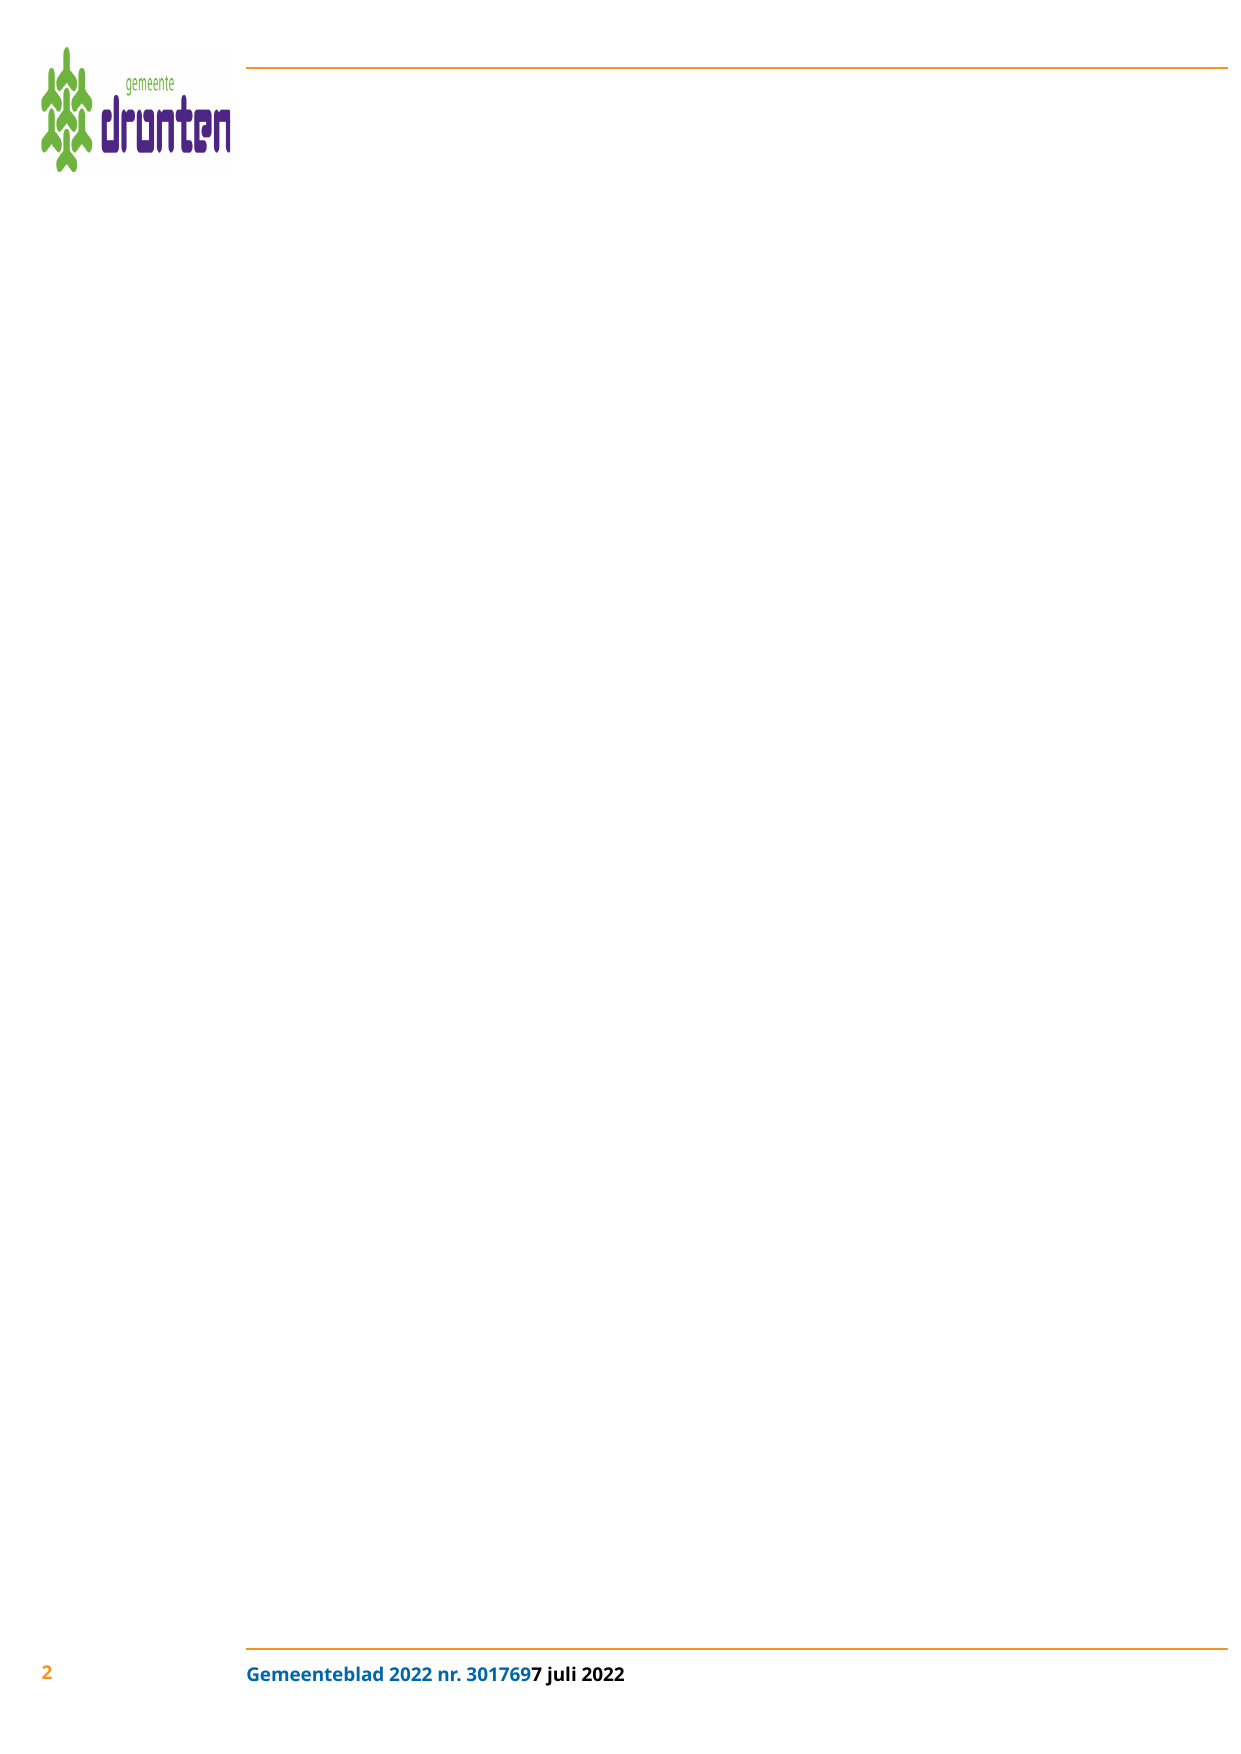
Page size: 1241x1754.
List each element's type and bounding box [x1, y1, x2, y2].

picture [41, 47, 231, 172]
